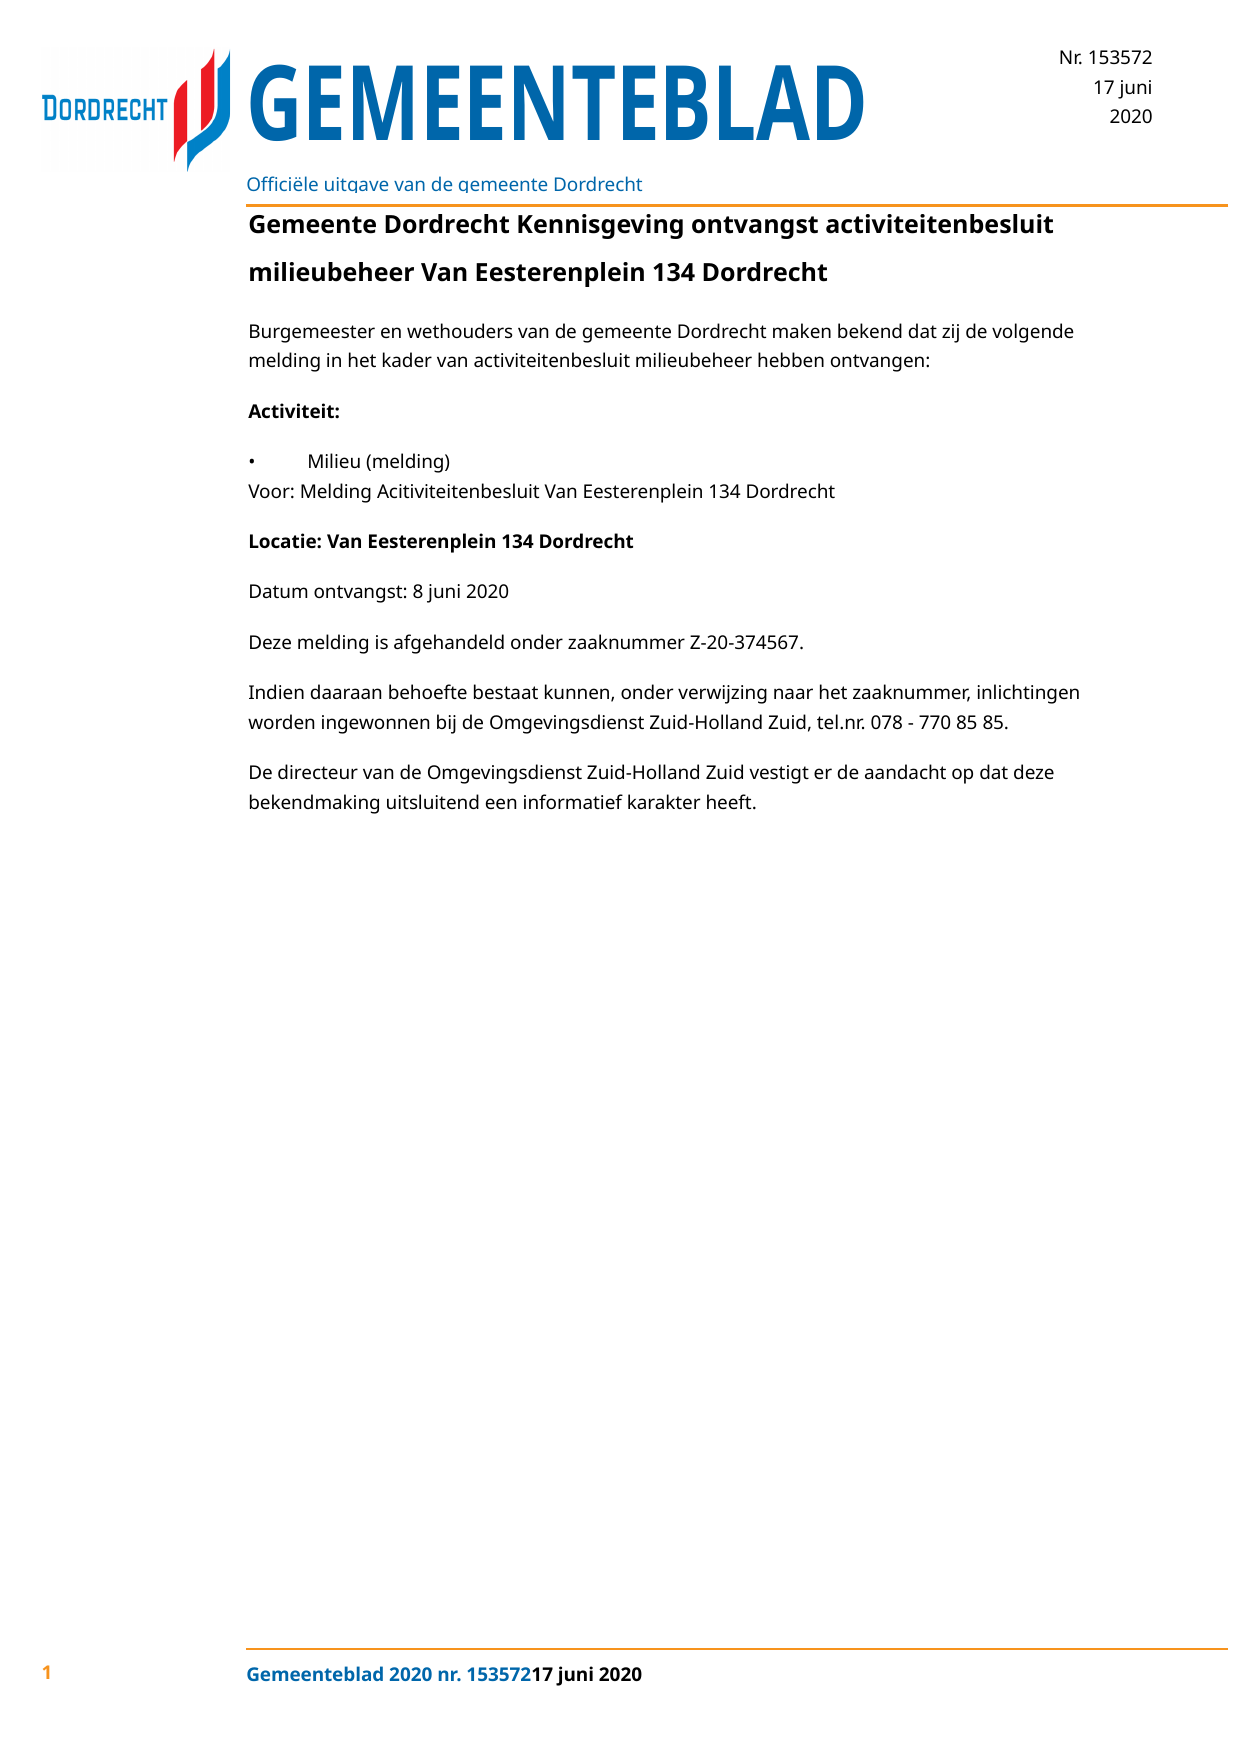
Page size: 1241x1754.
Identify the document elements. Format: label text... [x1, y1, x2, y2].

text Deze melding is afgehandeld onder zaaknummer Z-20-374567. [248, 629, 1152, 655]
text Indien daaraan behoefte bestaat kunnen, onder verwijzing naar het zaaknummer, inlichtingen worden ingewonnen bij de Omgevingsdienst Zuid-Holland Zuid, tel.nr. 078 - 770 85 85. [248, 679, 1152, 735]
text Voor: Melding Acitiviteitenbesluit Van Eesterenplein 134 Dordrecht [248, 478, 1152, 504]
text Locatie: Van Eesterenplein 134 Dordrecht [248, 528, 1152, 554]
text Datum ontvangst: 8 juni 2020 [248, 579, 1152, 604]
text Activiteit: [248, 398, 1152, 424]
text De directeur van de Omgevingsdienst Zuid-Holland Zuid vestigt er de aandacht op dat deze bekendmaking uitsluitend een informatief karakter heeft. [248, 759, 1152, 815]
list Milieu (melding) [248, 448, 1152, 474]
text Burgemeester en wethouders van de gemeente Dordrecht maken bekend dat zij de volgende melding in het kader van activiteitenbesluit milieubeheer hebben ontvangen: [248, 318, 1152, 373]
text Gemeente Dordrecht Kennisgeving ontvangst activiteitenbesluit milieubeheer Van Eesterenplein 134 Dordrecht [248, 207, 1152, 288]
picture [41, 47, 231, 172]
